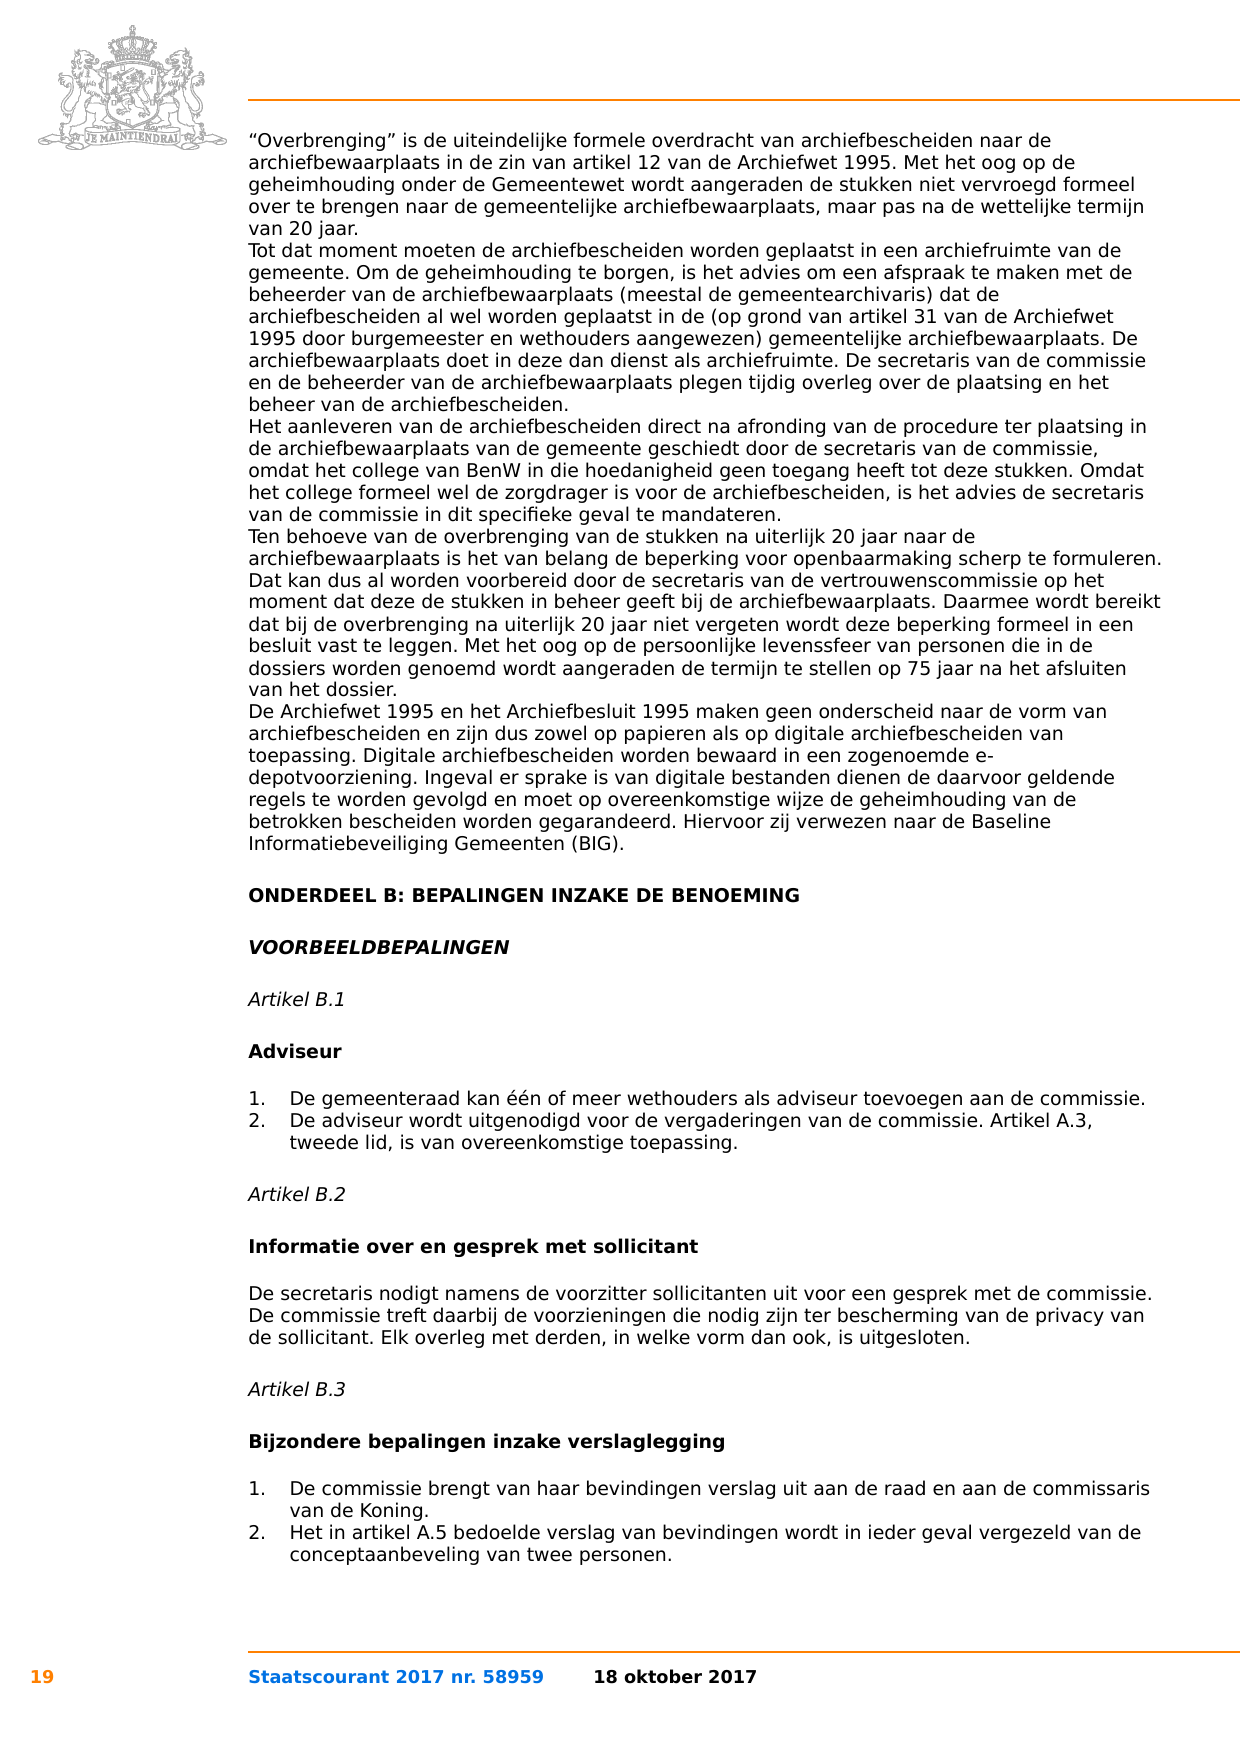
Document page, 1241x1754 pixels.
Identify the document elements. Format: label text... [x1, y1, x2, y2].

text De Archiefwet 1995 en het Archiefbesluit 1995 maken geen onderscheid naar de vorm van archiefbescheiden en zijn dus zowel op papieren als op digitale archiefbescheiden van toepassing. Digitale archiefbescheiden worden bewaard in een zogenoemde e-depotvoorziening. Ingeval er sprake is van digitale bestanden dienen de daarvoor geldende regels te worden gevolgd en moet op overeenkomstige wijze de geheimhouding van de betrokken bescheiden worden gegarandeerd. Hiervoor zij verwezen naar de Baseline Informatiebeveiliging Gemeenten (BIG). [248, 701, 1163, 855]
subtitle VOORBEELDBEPALINGEN [248, 937, 1163, 959]
text Het aanleveren van de archiefbescheiden direct na afronding van de procedure ter plaatsing in de archiefbewaarplaats van de gemeente geschiedt door de secretaris van de commissie, omdat het college van BenW in die hoedanigheid geen toegang heeft tot deze stukken. Omdat het college formeel wel de zorgdrager is voor de archiefbescheiden, is het advies de secretaris van de commissie in dit specifieke geval te mandateren. [248, 416, 1163, 526]
subtitle Artikel B.1 [248, 989, 1163, 1011]
subtitle Informatie over en gesprek met sollicitant [248, 1236, 1163, 1258]
text 2. Het in artikel A.5 bedoelde verslag van bevindingen wordt in ieder geval vergezeld van de conceptaanbeveling van twee personen. [248, 1522, 1163, 1566]
text Ten behoeve van de overbrenging van de stukken na uiterlijk 20 jaar naar de archiefbewaarplaats is het van belang de beperking voor openbaarmaking scherp te formuleren. Dat kan dus al worden voorbereid door de secretaris van de vertrouwenscommissie op het moment dat deze de stukken in beheer geeft bij de archiefbewaarplaats. Daarmee wordt bereikt dat bij de overbrenging na uiterlijk 20 jaar niet vergeten wordt deze beperking formeel in een besluit vast te leggen. Met het oog op de persoonlijke levenssfeer van personen die in de dossiers worden genoemd wordt aangeraden de termijn te stellen op 75 jaar na het afsluiten van het dossier. [248, 526, 1163, 701]
subtitle Artikel B.2 [248, 1184, 1163, 1206]
text Tot dat moment moeten de archiefbescheiden worden geplaatst in een archiefruimte van de gemeente. Om de geheimhouding te borgen, is het advies om een afspraak te maken met de beheerder van de archiefbewaarplaats (meestal de gemeentearchivaris) dat de archiefbescheiden al wel worden geplaatst in de (op grond van artikel 31 van de Archiefwet 1995 door burgemeester en wethouders aangewezen) gemeentelijke archiefbewaarplaats. De archiefbewaarplaats doet in deze dan dienst als archiefruimte. De secretaris van de commissie en de beheerder van de archiefbewaarplaats plegen tijdig overleg over de plaatsing en het beheer van de archiefbescheiden. [248, 240, 1163, 416]
subtitle Artikel B.3 [248, 1379, 1163, 1401]
text De secretaris nodigt namens de voorzitter sollicitanten uit voor een gesprek met de commissie. De commissie treft daarbij de voorzieningen die nodig zijn ter bescherming van de privacy van de sollicitant. Elk overleg met derden, in welke vorm dan ook, is uitgesloten. [248, 1283, 1163, 1349]
subtitle ONDERDEEL B: BEPALINGEN INZAKE DE BENOEMING [248, 885, 1163, 907]
subtitle Bijzondere bepalingen inzake verslaglegging [248, 1431, 1163, 1453]
text “Overbrenging” is de uiteindelijke formele overdracht van archiefbescheiden naar de archiefbewaarplaats in de zin van artikel 12 van de Archiefwet 1995. Met het oog op de geheimhouding onder de Gemeentewet wordt aangeraden de stukken niet vervroegd formeel over te brengen naar de gemeentelijke archiefbewaarplaats, maar pas na de wettelijke termijn van 20 jaar. [248, 130, 1163, 240]
picture [38, 25, 227, 150]
subtitle Adviseur [248, 1041, 1163, 1063]
text 1. De gemeenteraad kan één of meer wethouders als adviseur toevoegen aan de commissie. [248, 1088, 1163, 1110]
text 1. De commissie brengt van haar bevindingen verslag uit aan de raad en aan de commissaris van de Koning. [248, 1478, 1163, 1522]
text 2. De adviseur wordt uitgenodigd voor de vergaderingen van de commissie. Artikel A.3, tweede lid, is van overeenkomstige toepassing. [248, 1110, 1163, 1154]
